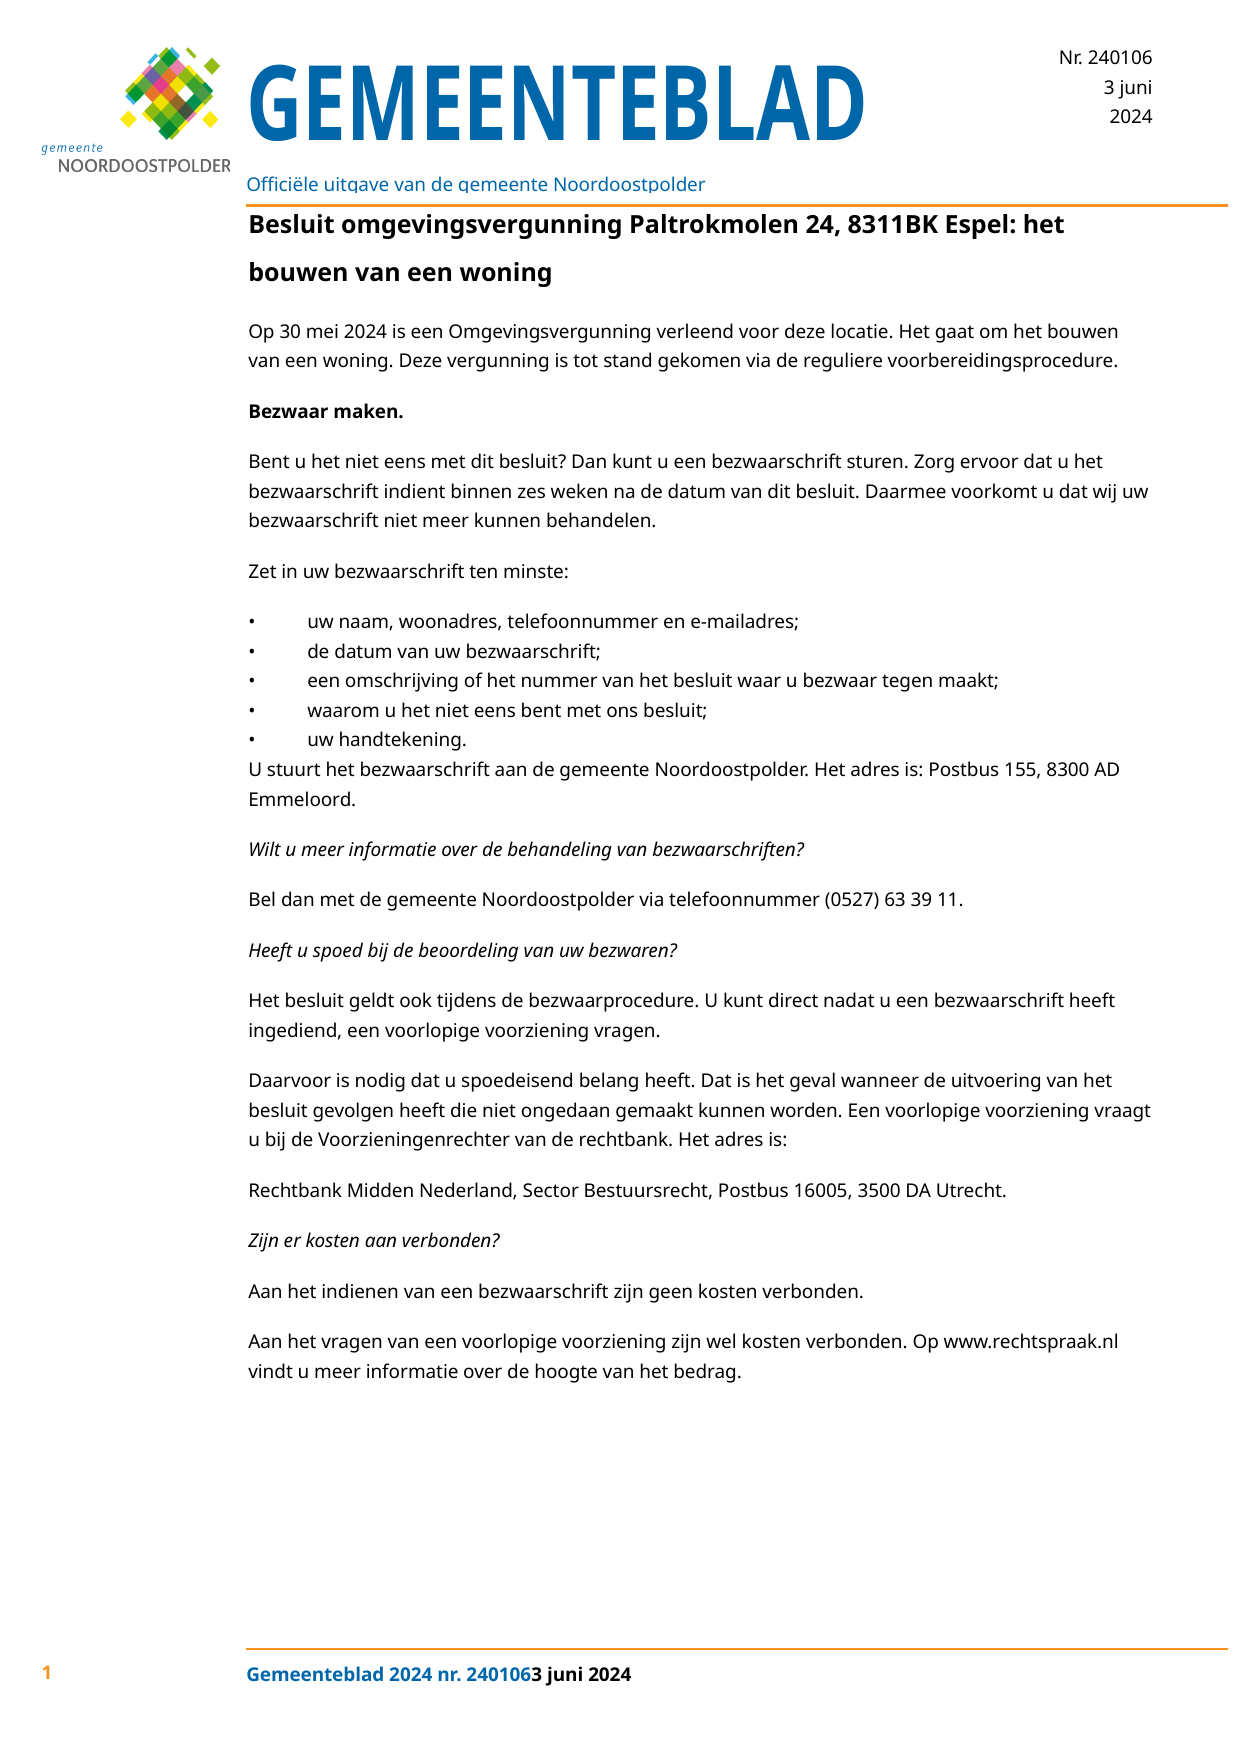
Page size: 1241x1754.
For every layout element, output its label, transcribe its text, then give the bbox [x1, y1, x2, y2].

text Zijn er kosten aan verbonden? [248, 1227, 1152, 1253]
text Wilt u meer informatie over de behandeling van bezwaarschriften? [248, 836, 1152, 862]
text Heeft u spoed bij de beoordeling van uw bezwaren? [248, 937, 1152, 963]
text Bezwaar maken. [248, 398, 1152, 424]
picture [41, 47, 231, 172]
text Het besluit geldt ook tijdens de bezwaarprocedure. U kunt direct nadat u een bezwaarschrift heeft ingediend, een voorlopige voorziening vragen. [248, 987, 1152, 1043]
text Besluit omgevingsvergunning Paltrokmolen 24, 8311BK Espel: het bouwen van een woning [248, 207, 1152, 288]
list uw naam, woonadres, telefoonnummer en e-mailadres; [248, 608, 1152, 634]
list de datum van uw bezwaarschrift; [248, 638, 1152, 664]
list waarom u het niet eens bent met ons besluit; [248, 697, 1152, 723]
list uw handtekening. [248, 727, 1152, 752]
text U stuurt het bezwaarschrift aan de gemeente Noordoostpolder. Het adres is: Postbus 155, 8300 AD Emmeloord. [248, 756, 1152, 812]
text Bel dan met de gemeente Noordoostpolder via telefoonnummer (0527) 63 39 11. [248, 887, 1152, 912]
text Bent u het niet eens met dit besluit? Dan kunt u een bezwaarschrift sturen. Zorg ervoor dat u het bezwaarschrift indient binnen zes weken na de datum van dit besluit. Daarmee voorkomt u dat wij uw bezwaarschrift niet meer kunnen behandelen. [248, 448, 1152, 533]
text Rechtbank Midden Nederland, Sector Bestuursrecht, Postbus 16005, 3500 DA Utrecht. [248, 1177, 1152, 1203]
text Zet in uw bezwaarschrift ten minste: [248, 558, 1152, 584]
text Daarvoor is nodig dat u spoedeisend belang heeft. Dat is het geval wanneer de uitvoering van het besluit gevolgen heeft die niet ongedaan gemaakt kunnen worden. Een voorlopige voorziening vraagt u bij de Voorzieningenrechter van de rechtbank. Het adres is: [248, 1067, 1152, 1152]
text Op 30 mei 2024 is een Omgevingsvergunning verleend voor deze locatie. Het gaat om het bouwen van een woning. Deze vergunning is tot stand gekomen via de reguliere voorbereidingsprocedure. [248, 318, 1152, 373]
list een omschrijving of het nummer van het besluit waar u bezwaar tegen maakt; [248, 667, 1152, 693]
text Aan het indienen van een bezwaarschrift zijn geen kosten verbonden. [248, 1278, 1152, 1304]
text Aan het vragen van een voorlopige voorziening zijn wel kosten verbonden. Op www.rechtspraak.nl vindt u meer informatie over de hoogte van het bedrag. [248, 1328, 1152, 1384]
